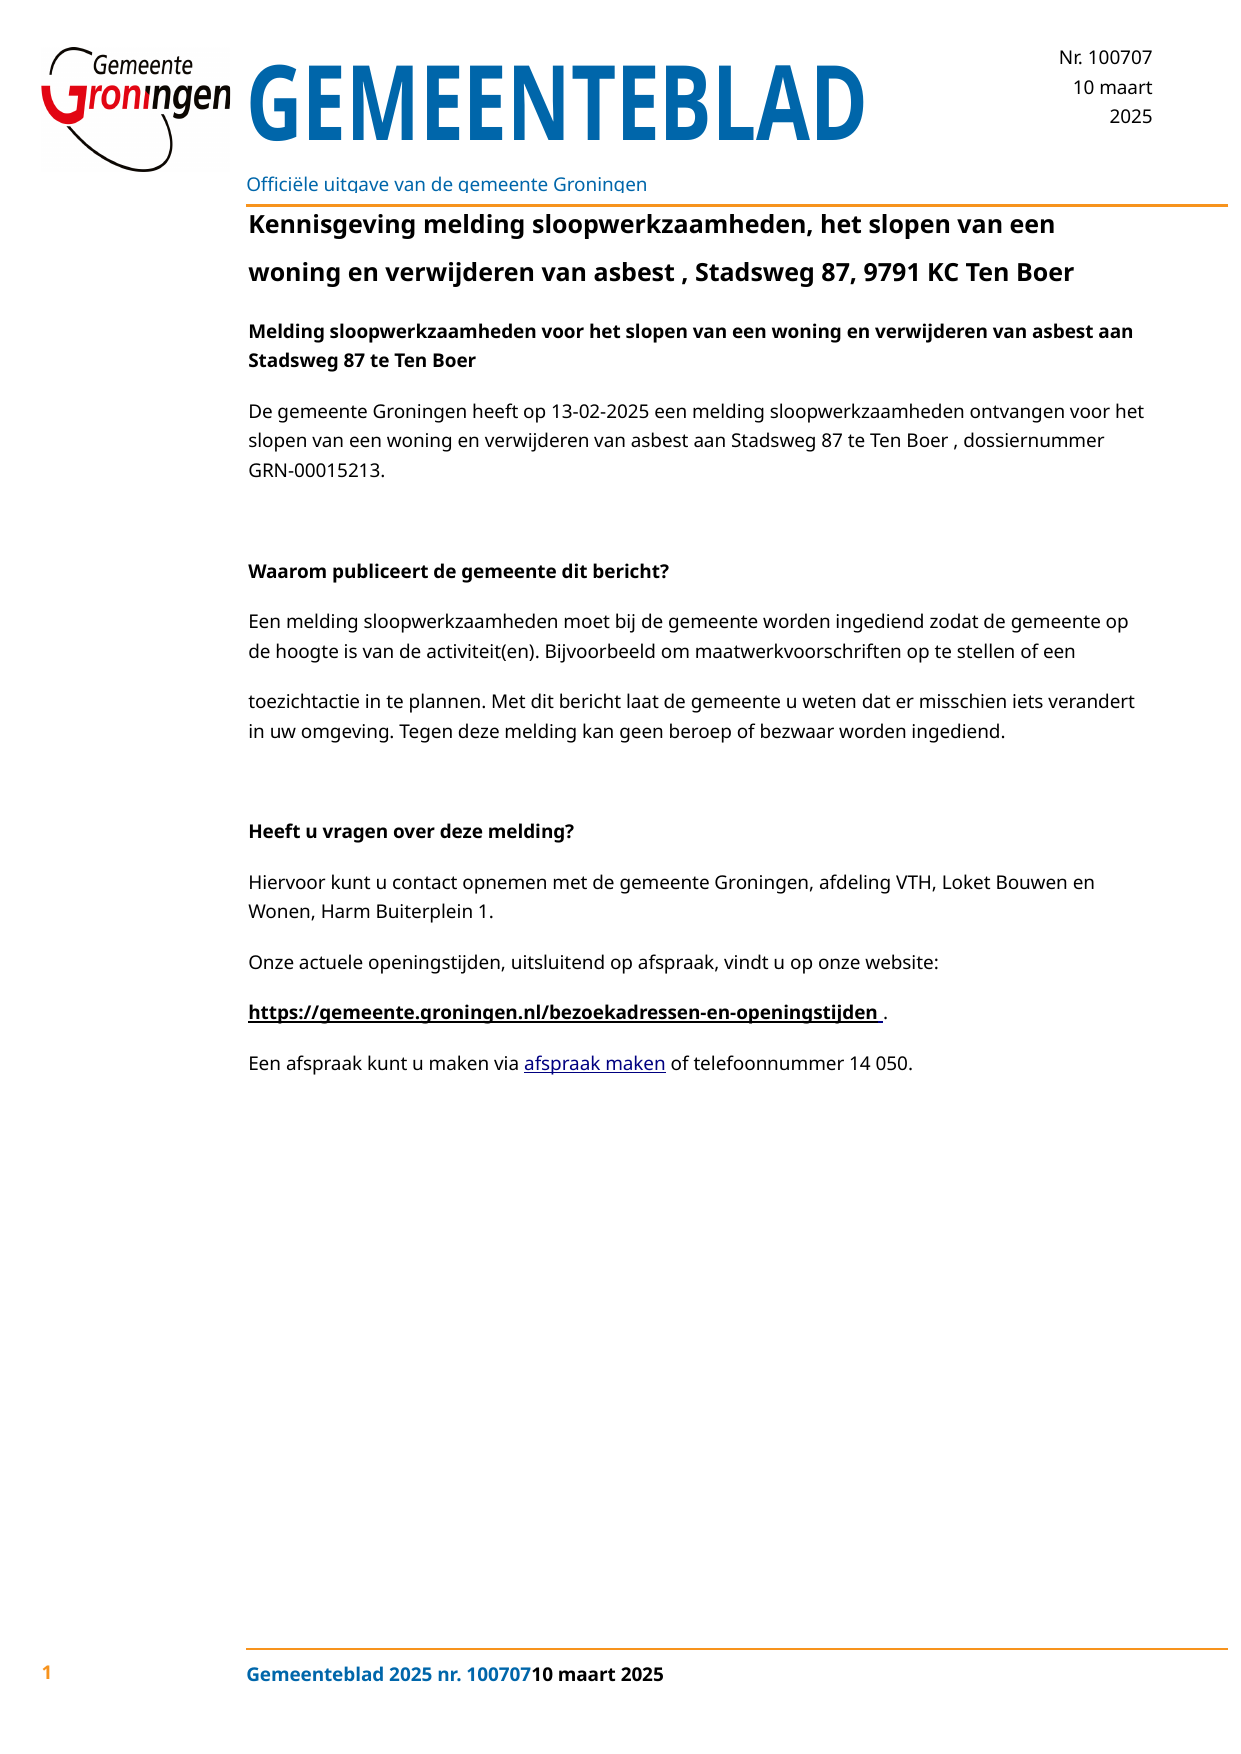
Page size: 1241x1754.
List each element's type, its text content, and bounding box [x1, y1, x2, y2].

text Heeft u vragen over deze melding? [248, 819, 1152, 844]
text Kennisgeving melding sloopwerkzaamheden, het slopen van een woning en verwijderen van asbest , Stadsweg 87, 9791 KC Ten Boer [248, 207, 1152, 288]
text Een melding sloopwerkzaamheden moet bij de gemeente worden ingediend zodat de gemeente op de hoogte is van de activiteit(en). Bijvoorbeeld om maatwerkvoorschriften op te stellen of een [248, 608, 1152, 664]
picture [41, 47, 231, 172]
text toezichtactie in te plannen. Met dit bericht laat de gemeente u weten dat er misschien iets verandert in uw omgeving. Tegen deze melding kan geen beroep of bezwaar worden ingediend. [248, 688, 1152, 744]
text https://gemeente.groningen.nl/bezoekadressen-en-openingstijden . [248, 999, 1152, 1025]
text Waarom publiceert de gemeente dit bericht? [248, 558, 1152, 584]
text Onze actuele openingstijden, uitsluitend op afspraak, vindt u op onze website: [248, 949, 1152, 975]
text Hiervoor kunt u contact opnemen met de gemeente Groningen, afdeling VTH, Loket Bouwen en Wonen, Harm Buiterplein 1. [248, 869, 1152, 924]
text Melding sloopwerkzaamheden voor het slopen van een woning en verwijderen van asbest aan Stadsweg 87 te Ten Boer [248, 318, 1152, 373]
text De gemeente Groningen heeft op 13-02-2025 een melding sloopwerkzaamheden ontvangen voor het slopen van een woning en verwijderen van asbest aan Stadsweg 87 te Ten Boer , dossiernummer GRN-00015213. [248, 398, 1152, 483]
text Een afspraak kunt u maken via afspraak maken of telefoonnummer 14 050. [248, 1050, 1152, 1076]
